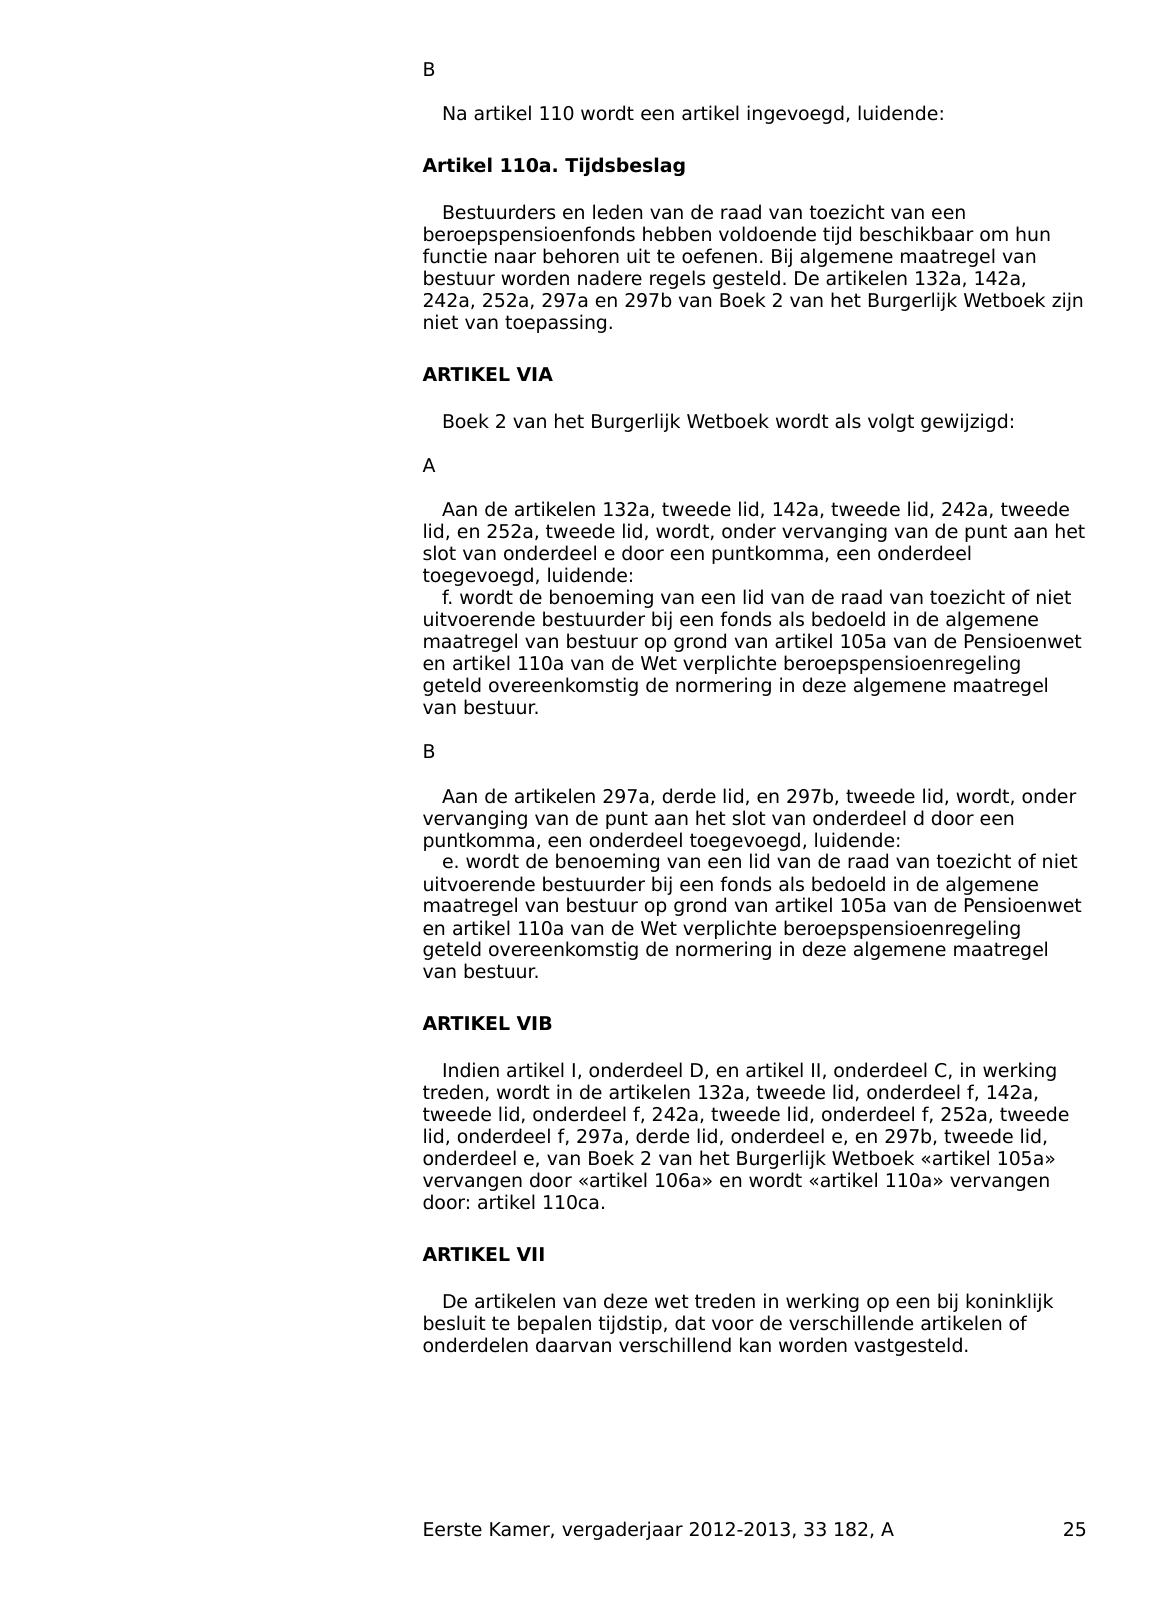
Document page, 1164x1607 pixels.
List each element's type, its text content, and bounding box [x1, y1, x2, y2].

text Indien artikel I, onderdeel D, en artikel II, onderdeel C, in werking treden, wordt in de artikelen 132a, tweede lid, onderdeel f, 142a, tweede lid, onderdeel f, 242a, tweede lid, onderdeel f, 252a, tweede lid, onderdeel f, 297a, derde lid, onderdeel e, en 297b, tweede lid, onderdeel e, van Boek 2 van het Burgerlijk Wetboek «artikel 105a» vervangen door «artikel 106a» en wordt «artikel 110a» vervangen door: artikel 110ca. [422, 1060, 1087, 1214]
text B [422, 59, 1087, 81]
subtitle ARTIKEL VIA [422, 364, 1087, 386]
subtitle Artikel 110a. Tijdsbeslag [422, 155, 1087, 177]
subtitle ARTIKEL VIB [422, 1013, 1087, 1035]
text f. wordt de benoeming van een lid van de raad van toezicht of niet uitvoerende bestuurder bij een fonds als bedoeld in de algemene maatregel van bestuur op grond van artikel 105a van de Pensioenwet en artikel 110a van de Wet verplichte beroepspensioenregeling geteld overeenkomstig de normering in deze algemene maatregel van bestuur. [422, 587, 1087, 719]
text e. wordt de benoeming van een lid van de raad van toezicht of niet uitvoerende bestuurder bij een fonds als bedoeld in de algemene maatregel van bestuur op grond van artikel 105a van de Pensioenwet en artikel 110a van de Wet verplichte beroepspensioenregeling geteld overeenkomstig de normering in deze algemene maatregel van bestuur. [422, 851, 1087, 983]
text B [422, 741, 1087, 763]
text Na artikel 110 wordt een artikel ingevoegd, luidende: [422, 103, 1087, 125]
text Bestuurders en leden van de raad van toezicht van een beroepspensioenfonds hebben voldoende tijd beschikbaar om hun functie naar behoren uit te oefenen. Bij algemene maatregel van bestuur worden nadere regels gesteld. De artikelen 132a, 142a, 242a, 252a, 297a en 297b van Boek 2 van het Burgerlijk Wetboek zijn niet van toepassing. [422, 202, 1087, 334]
text Aan de artikelen 297a, derde lid, en 297b, tweede lid, wordt, onder vervanging van de punt aan het slot van onderdeel d door een puntkomma, een onderdeel toegevoegd, luidende: [422, 786, 1087, 851]
text A [422, 455, 1087, 477]
text Boek 2 van het Burgerlijk Wetboek wordt als volgt gewijzigd: [422, 411, 1087, 433]
text De artikelen van deze wet treden in werking op een bij koninklijk besluit te bepalen tijdstip, dat voor de verschillende artikelen of onderdelen daarvan verschillend kan worden vastgesteld. [422, 1291, 1087, 1357]
text Aan de artikelen 132a, tweede lid, 142a, tweede lid, 242a, tweede lid, en 252a, tweede lid, wordt, onder vervanging van de punt aan het slot van onderdeel e door een puntkomma, een onderdeel toegevoegd, luidende: [422, 499, 1087, 587]
subtitle ARTIKEL VII [422, 1244, 1087, 1266]
